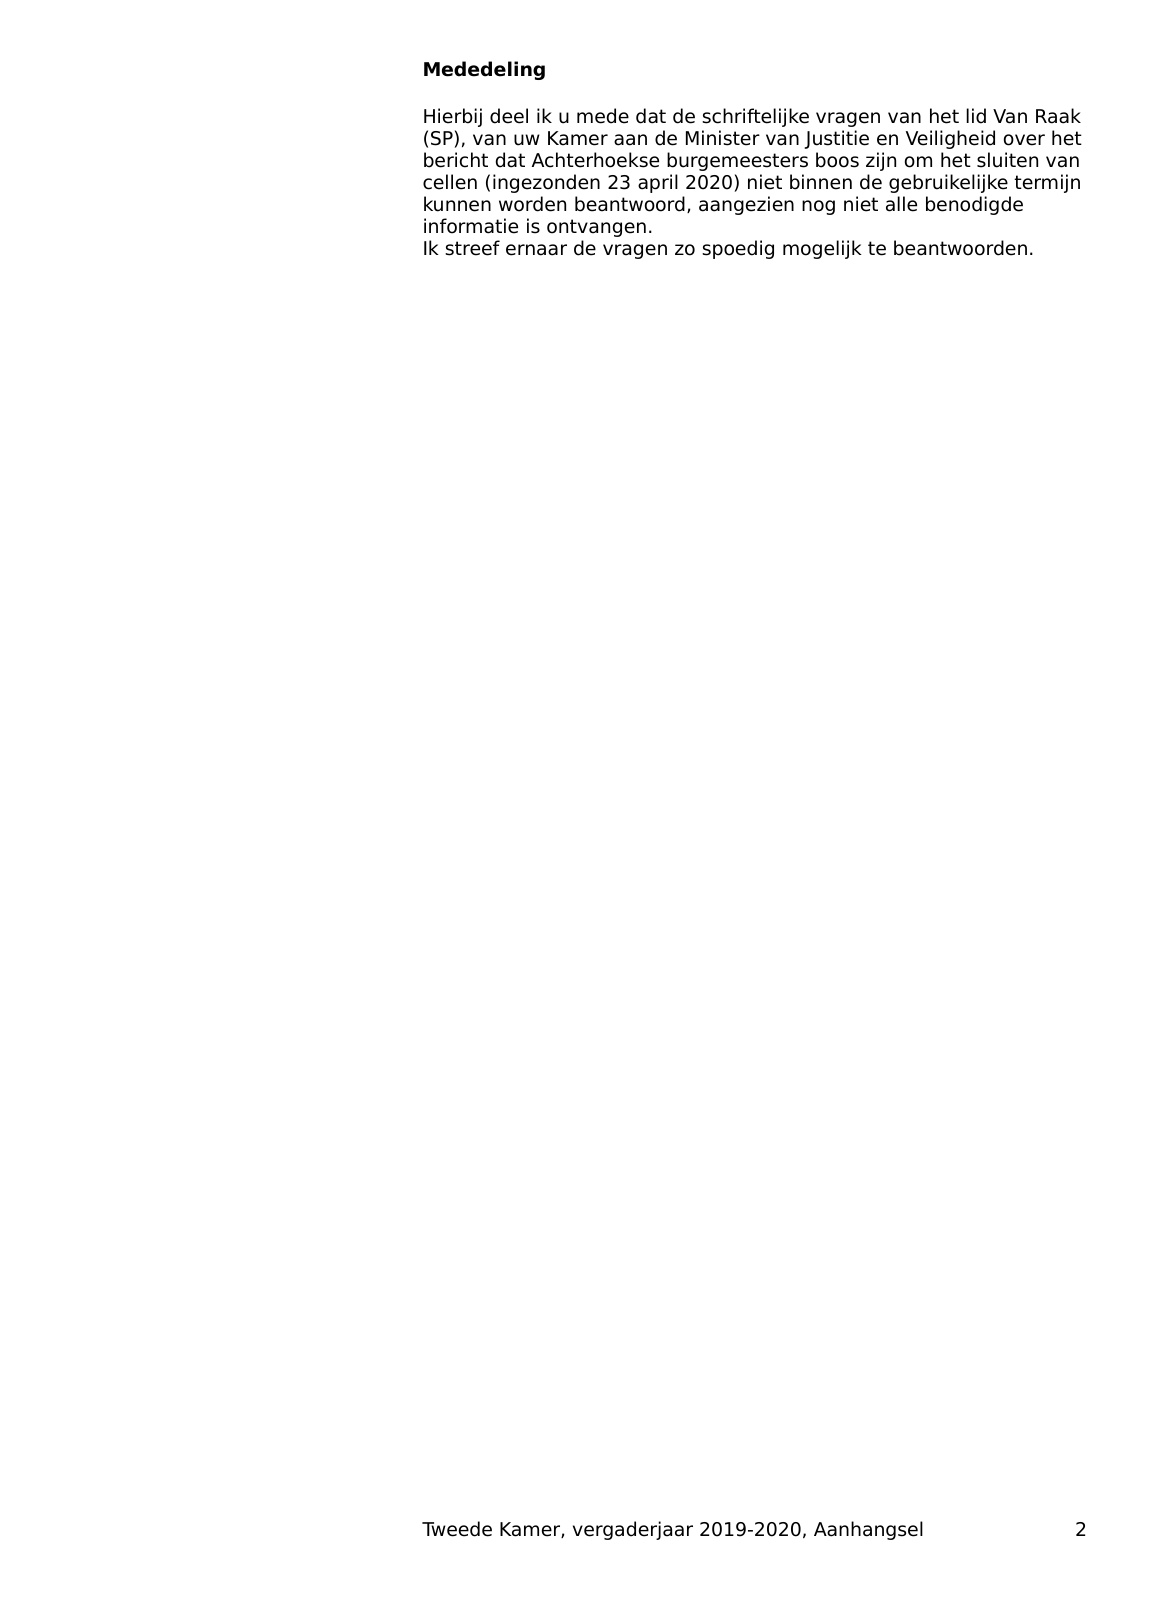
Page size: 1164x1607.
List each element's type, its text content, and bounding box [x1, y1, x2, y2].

text Hierbij deel ik u mede dat de schriftelijke vragen van het lid Van Raak (SP), van uw Kamer aan de Minister van Justitie en Veiligheid over het bericht dat Achterhoekse burgemeesters boos zijn om het sluiten van cellen (ingezonden 23 april 2020) niet binnen de gebruikelijke termijn kunnen worden beantwoord, aangezien nog niet alle benodigde informatie is ontvangen. [422, 106, 1087, 238]
text Ik streef ernaar de vragen zo spoedig mogelijk te beantwoorden. [422, 238, 1087, 260]
subtitle Mededeling [422, 59, 1087, 81]
